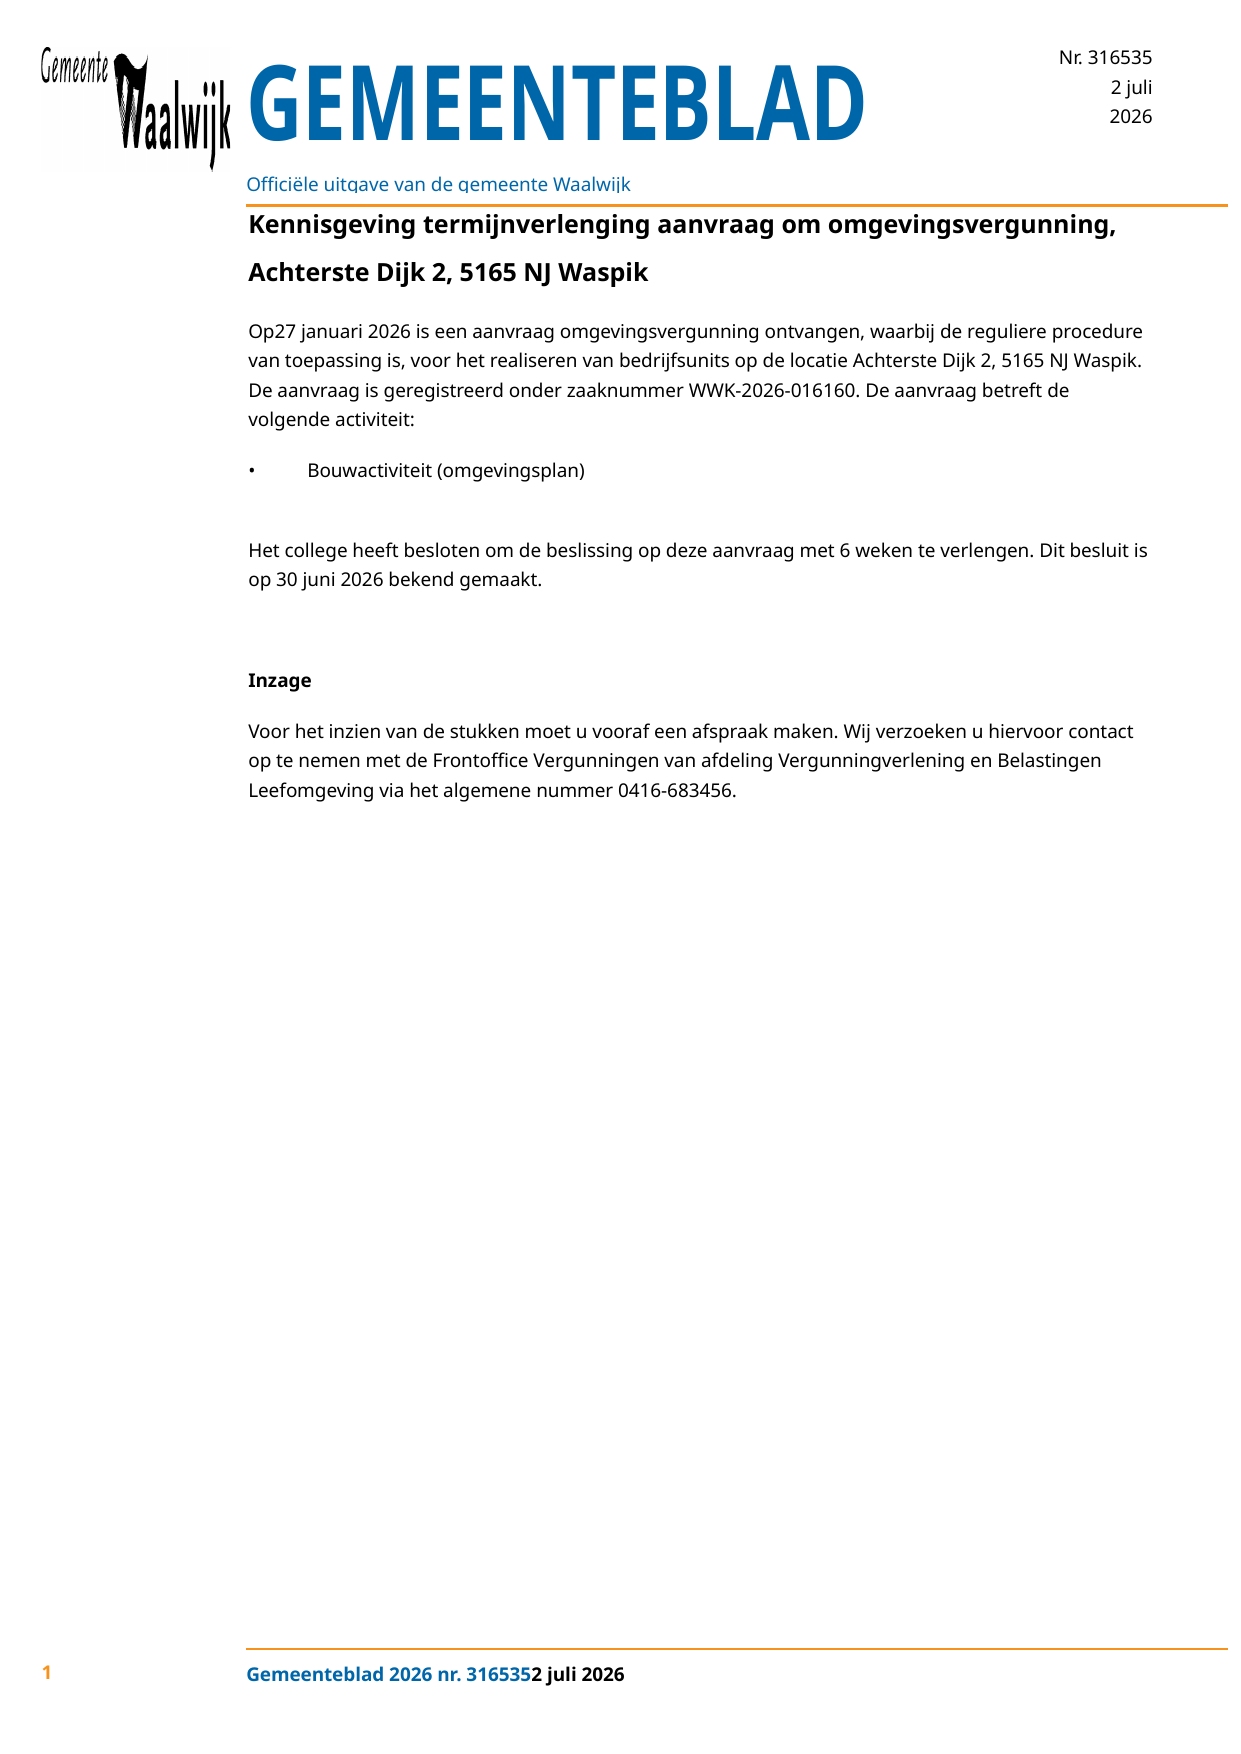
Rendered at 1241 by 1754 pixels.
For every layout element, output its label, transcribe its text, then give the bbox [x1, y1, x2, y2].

text Inzage [248, 667, 1152, 693]
list Bouwactiviteit (omgevingsplan) [248, 457, 1152, 483]
text Het college heeft besloten om de beslissing op deze aanvraag met 6 weken te verlengen. Dit besluit is op 30 juni 2026 bekend gemaakt. [248, 537, 1152, 592]
picture [41, 47, 231, 172]
text Op27 januari 2026 is een aanvraag omgevingsvergunning ontvangen, waarbij de reguliere procedure van toepassing is, voor het realiseren van bedrijfsunits op de locatie Achterste Dijk 2, 5165 NJ Waspik. De aanvraag is geregistreerd onder zaaknummer WWK-2026-016160. De aanvraag betreft de volgende activiteit: [248, 318, 1152, 432]
text Voor het inzien van de stukken moet u vooraf een afspraak maken. Wij verzoeken u hiervoor contact op te nemen met de Frontoffice Vergunningen van afdeling Vergunningverlening en Belastingen Leefomgeving via het algemene nummer 0416-683456. [248, 718, 1152, 803]
text Kennisgeving termijnverlenging aanvraag om omgevingsvergunning, Achterste Dijk 2, 5165 NJ Waspik [248, 207, 1152, 288]
